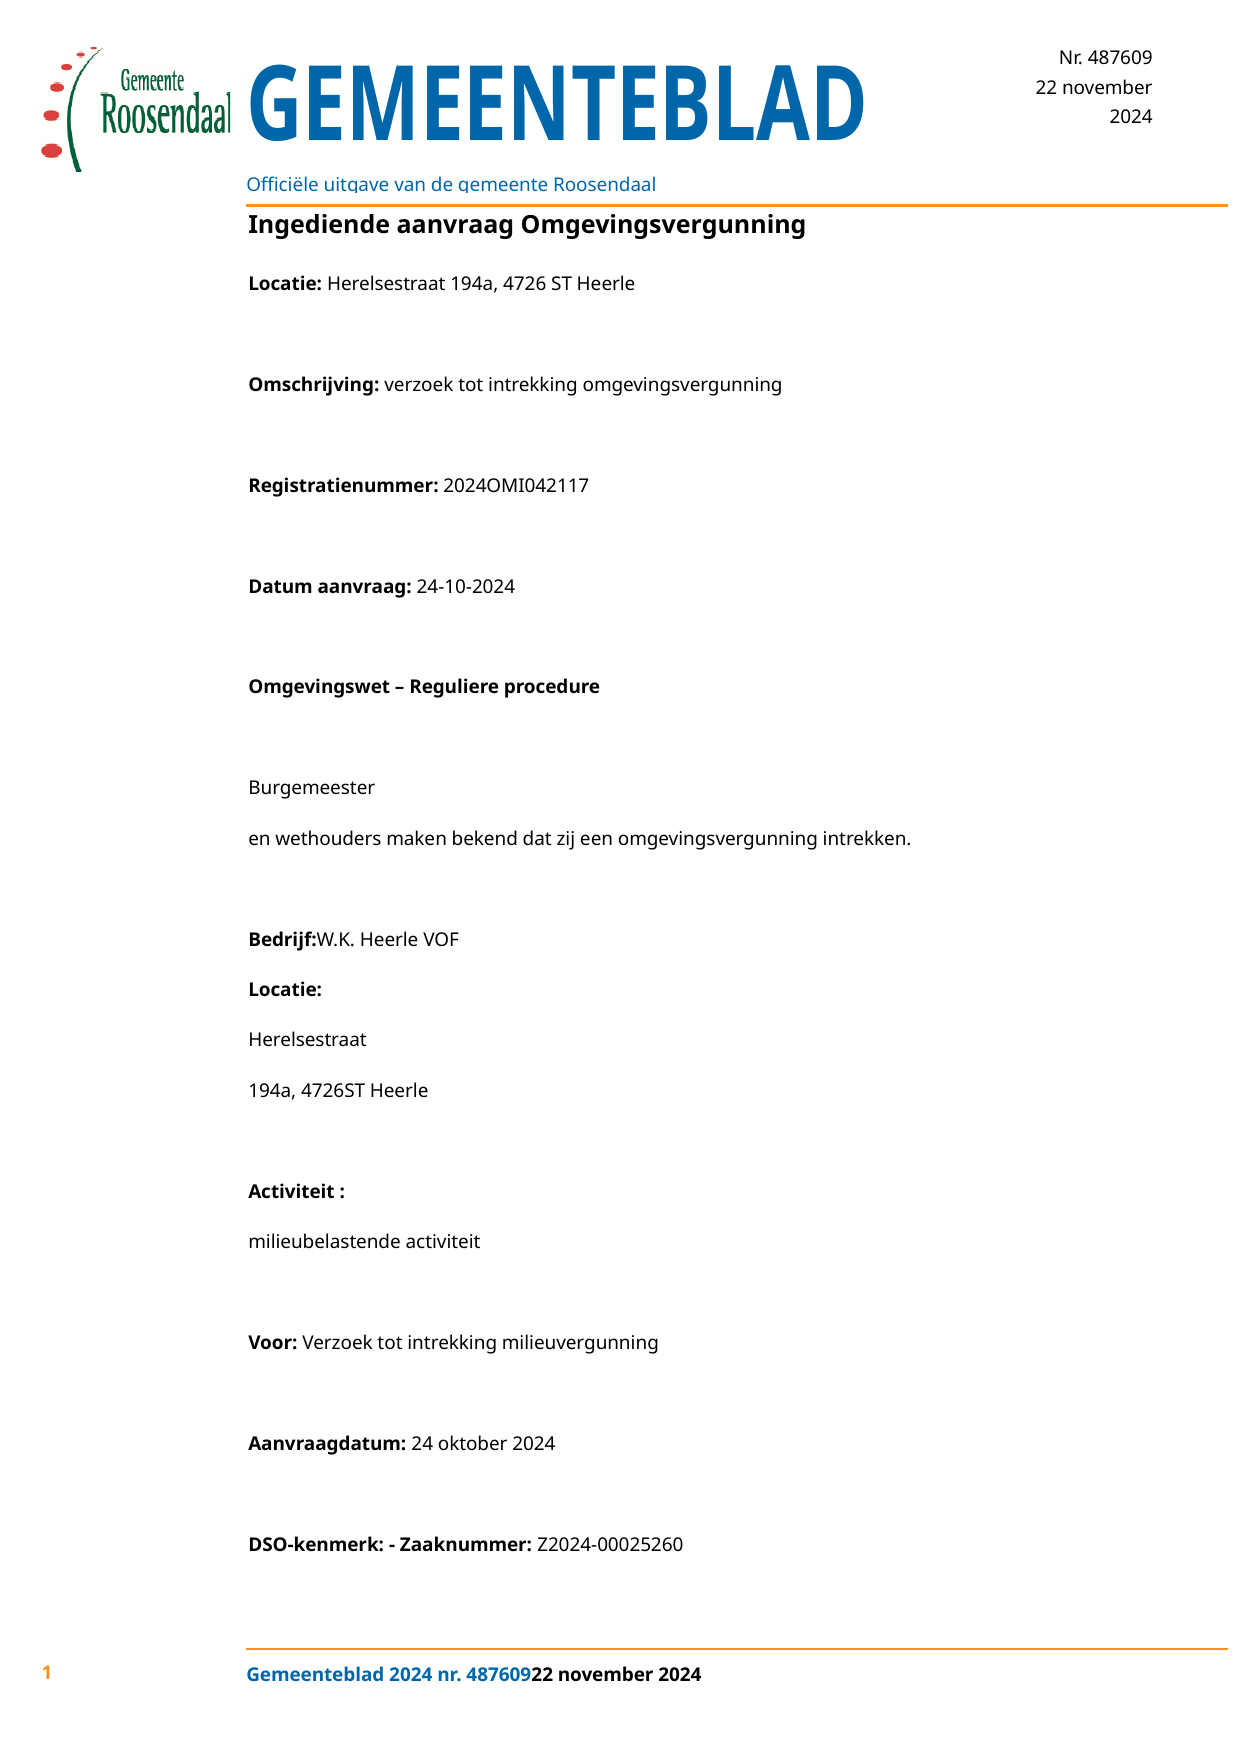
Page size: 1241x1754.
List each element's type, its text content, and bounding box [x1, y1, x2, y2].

text DSO-kenmerk: - Zaaknummer: Z2024-00025260 [248, 1531, 1152, 1556]
text Omschrijving: verzoek tot intrekking omgevingsvergunning [248, 371, 1152, 397]
text Bedrijf:W.K. Heerle VOF [248, 926, 1152, 951]
text Locatie: Herelsestraat 194a, 4726 ST Heerle [248, 270, 1152, 296]
text Burgemeester [248, 774, 1152, 800]
text Locatie: [248, 976, 1152, 1002]
text Ingediende aanvraag Omgevingsvergunning [248, 207, 1152, 241]
text Aanvraagdatum: 24 oktober 2024 [248, 1430, 1152, 1456]
picture [41, 47, 231, 172]
text Voor: Verzoek tot intrekking milieuvergunning [248, 1329, 1152, 1355]
text 194a, 4726ST Heerle [248, 1077, 1152, 1103]
text milieubelastende activiteit [248, 1228, 1152, 1254]
text Datum aanvraag: 24-10-2024 [248, 573, 1152, 598]
text Registratienummer: 2024OMI042117 [248, 472, 1152, 498]
text Omgevingswet – Reguliere procedure [248, 674, 1152, 699]
text en wethouders maken bekend dat zij een omgevingsvergunning intrekken. [248, 825, 1152, 851]
text Activiteit : [248, 1178, 1152, 1203]
text Herelsestraat [248, 1027, 1152, 1052]
